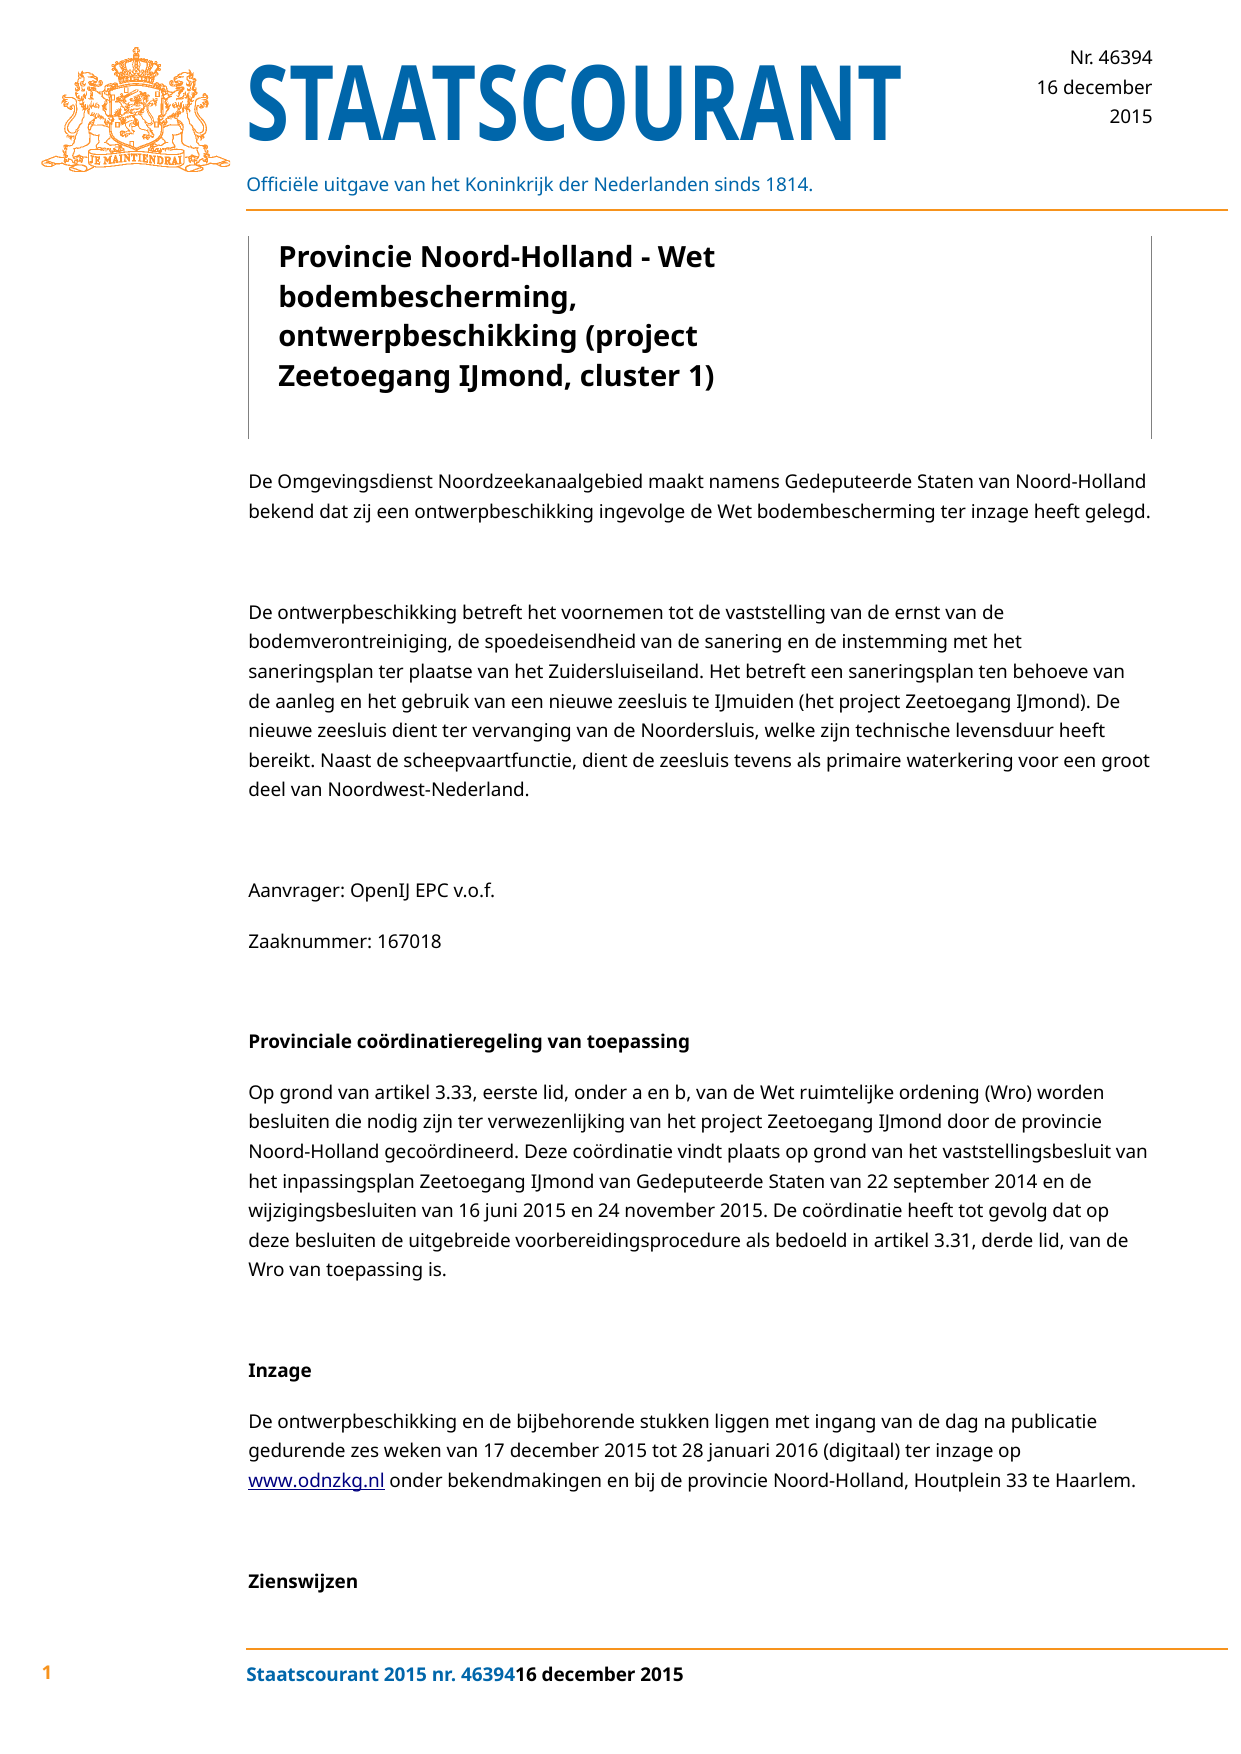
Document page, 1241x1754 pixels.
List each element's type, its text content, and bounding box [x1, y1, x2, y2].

text Inzage [248, 1357, 1152, 1383]
table_header [850, 414, 1151, 439]
text De ontwerpbeschikking en de bijbehorende stukken liggen met ingang van de dag na publicatie gedurende zes weken van 17 december 2015 tot 28 januari 2016 (digitaal) ter inzage op www.odnzkg.nl onder bekendmakingen en bij de provincie Noord-Holland, Houtplein 33 te Haarlem. [248, 1408, 1152, 1493]
text Zaaknummer: 167018 [248, 928, 1152, 953]
text Provinciale coördinatieregeling van toepassing [248, 1029, 1152, 1054]
table_header Provincie Noord-Holland - Wet bodembescherming, ontwerpbeschikking (project Zeetoegang IJmond, cluster 1) [249, 236, 850, 439]
text De Omgevingsdienst Noordzeekanaalgebied maakt namens Gedeputeerde Staten van Noord-Holland bekend dat zij een ontwerpbeschikking ingevolge de Wet bodembescherming ter inzage heeft gelegd. [248, 469, 1152, 524]
text Zienswijzen [248, 1568, 1152, 1593]
picture [912, 236, 1090, 414]
picture [41, 47, 231, 172]
text De ontwerpbeschikking betreft het voornemen tot de vaststelling van de ernst van de bodemverontreiniging, de spoedeisendheid van de sanering en de instemming met het saneringsplan ter plaatse van het Zuidersluiseiland. Het betreft een saneringsplan ten behoeve van de aanleg en het gebruik van een nieuwe zeesluis te IJmuiden (het project Zeetoegang IJmond). De nieuwe zeesluis dient ter vervanging van de Noordersluis, welke zijn technische levensduur heeft bereikt. Naast de scheepvaartfunctie, dient de zeesluis tevens als primaire waterkering voor een groot deel van Noordwest-Nederland. [248, 599, 1152, 802]
text Op grond van artikel 3.33, eerste lid, onder a en b, van de Wet ruimtelijke ordening (Wro) worden besluiten die nodig zijn ter verwezenlijking van het project Zeetoegang IJmond door de provincie Noord-Holland gecoördineerd. Deze coördinatie vindt plaats op grond van het vaststellingsbesluit van het inpassingsplan Zeetoegang IJmond van Gedeputeerde Staten van 22 september 2014 en de wijzigingsbesluiten van 16 juni 2015 en 24 november 2015. De coördinatie heeft tot gevolg dat op deze besluiten de uitgebreide voorbereidingsprocedure als bedoeld in artikel 3.31, derde lid, van de Wro van toepassing is. [248, 1079, 1152, 1282]
table_header [1090, 236, 1151, 413]
table_header [850, 236, 912, 413]
text Aanvrager: OpenIJ EPC v.o.f. [248, 877, 1152, 903]
